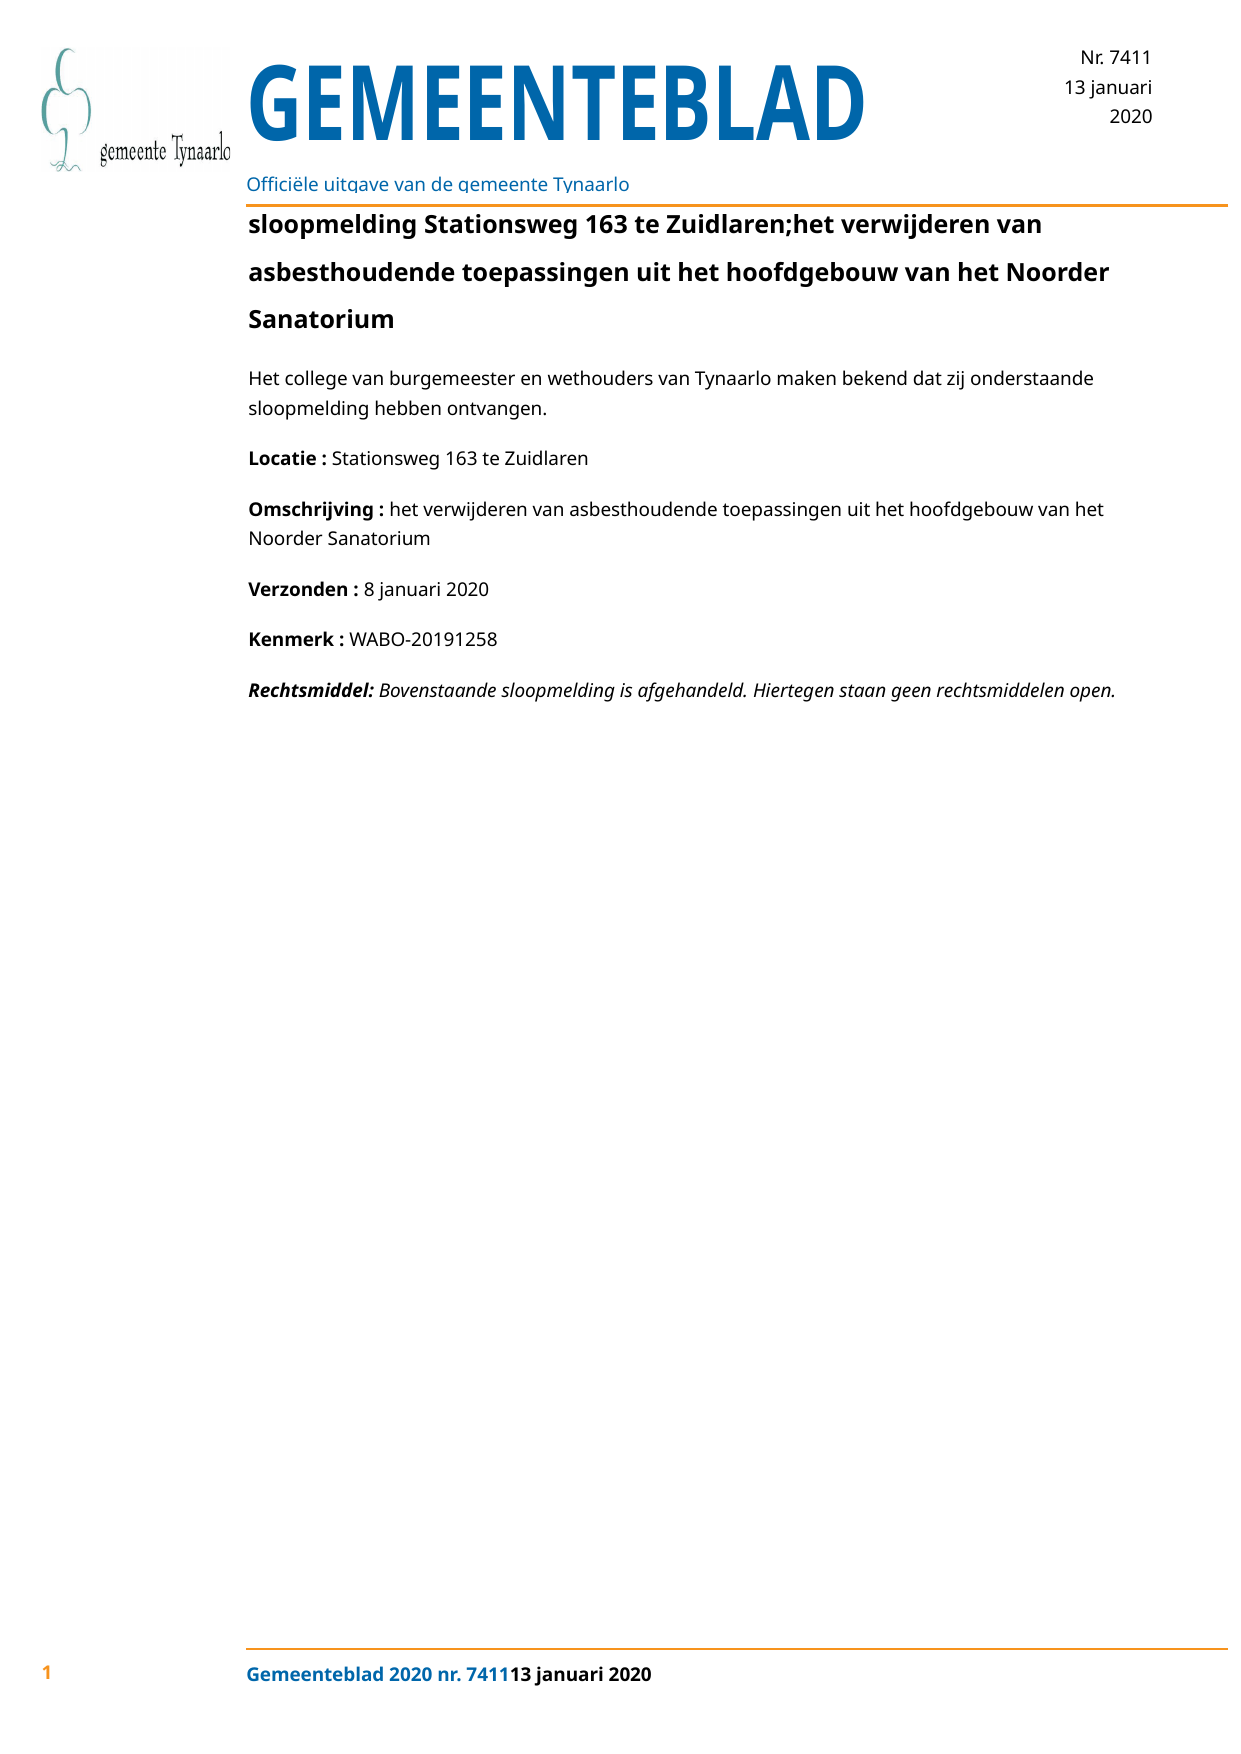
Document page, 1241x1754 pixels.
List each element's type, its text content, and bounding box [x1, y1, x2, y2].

text Locatie : Stationsweg 163 te Zuidlaren [248, 446, 1152, 471]
text Het college van burgemeester en wethouders van Tynaarlo maken bekend dat zij onderstaande sloopmelding hebben ontvangen. [248, 366, 1152, 421]
text Kenmerk : WABO-20191258 [248, 626, 1152, 652]
text Rechtsmiddel: Bovenstaande sloopmelding is afgehandeld. Hiertegen staan geen rechtsmiddelen open. [248, 677, 1152, 702]
text Verzonden : 8 januari 2020 [248, 576, 1152, 602]
picture [41, 47, 231, 172]
text Omschrijving : het verwijderen van asbesthoudende toepassingen uit het hoofdgebouw van het Noorder Sanatorium [248, 496, 1152, 551]
text sloopmelding Stationsweg 163 te Zuidlaren;het verwijderen van asbesthoudende toepassingen uit het hoofdgebouw van het Noorder Sanatorium [248, 207, 1152, 336]
